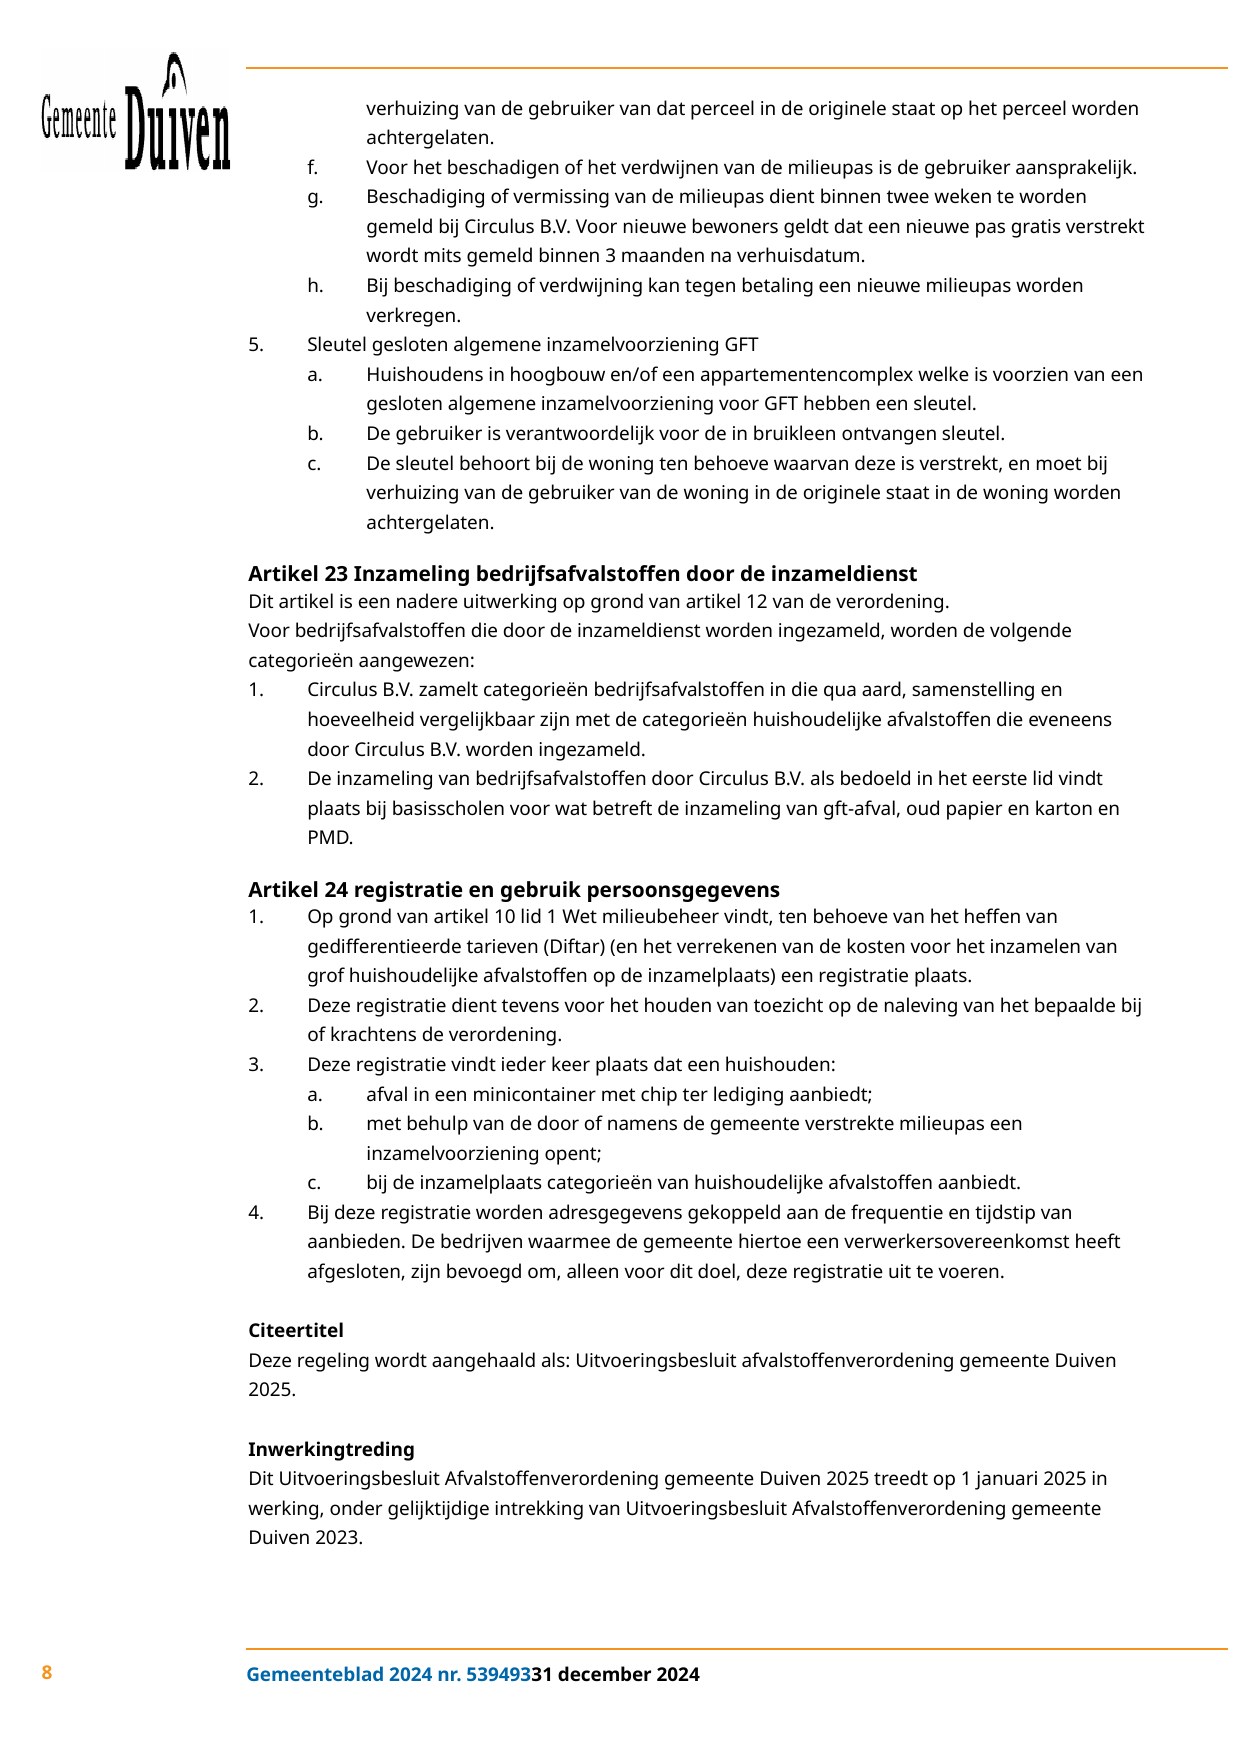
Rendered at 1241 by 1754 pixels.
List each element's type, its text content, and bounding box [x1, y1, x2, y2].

list Bij deze registratie worden adresgegevens gekoppeld aan de frequentie en tijdstip van aanbieden. De bedrijven waarmee de gemeente hiertoe een verwerkersovereenkomst heeft afgesloten, zijn bevoegd om, alleen voor dit doel, deze registratie uit te voeren. [248, 1199, 1152, 1284]
list met behulp van de door of namens de gemeente verstrekte milieupas een inzamelvoorziening opent; [307, 1110, 1152, 1166]
list Bij beschadiging of verdwijning kan tegen betaling een nieuwe milieupas worden verkregen. [307, 272, 1152, 328]
list Circulus B.V. zamelt categorieën bedrijfsafvalstoffen in die qua aard, samenstelling en hoeveelheid vergelijkbaar zijn met de categorieën huishoudelijke afvalstoffen die eveneens door Circulus B.V. worden ingezameld. [248, 677, 1152, 761]
text Citeertitel [248, 1317, 1152, 1343]
list De inzameling van bedrijfsafvalstoffen door Circulus B.V. als bedoeld in het eerste lid vindt plaats bij basisscholen voor wat betreft de inzameling van gft-afval, oud papier en karton en PMD. [248, 765, 1152, 850]
list Op grond van artikel 10 lid 1 Wet milieubeheer vindt, ten behoeve van het heffen van gedifferentieerde tarieven (Diftar) (en het verrekenen van de kosten voor het inzamelen van grof huishoudelijke afvalstoffen op de inzamelplaats) een registratie plaats. [248, 903, 1152, 988]
list Voor het beschadigen of het verdwijnen van de milieupas is de gebruiker aansprakelijk. [307, 154, 1152, 180]
list Huishoudens in hoogbouw en/of een appartementencomplex welke is voorzien van een gesloten algemene inzamelvoorziening voor GFT hebben een sleutel. [307, 361, 1152, 416]
text Artikel 23 Inzameling bedrijfsafvalstoffen door de inzameldienst [248, 559, 1152, 588]
list Deze registratie vindt ieder keer plaats dat een huishouden: [248, 1051, 1152, 1077]
text Deze regeling wordt aangehaald als: Uitvoeringsbesluit afvalstoffenverordening gemeente Duiven 2025. [248, 1347, 1152, 1402]
list De sleutel behoort bij de woning ten behoeve waarvan deze is verstrekt, en moet bij verhuizing van de gebruiker van de woning in de originele staat in de woning worden achtergelaten. [307, 450, 1152, 535]
list afval in een minicontainer met chip ter lediging aanbiedt; [307, 1081, 1152, 1107]
list De gebruiker is verantwoordelijk voor de in bruikleen ontvangen sleutel. [307, 420, 1152, 446]
text Voor bedrijfsafvalstoffen die door de inzameldienst worden ingezameld, worden de volgende categorieën aangewezen: [248, 617, 1152, 673]
list Sleutel gesloten algemene inzamelvoorziening GFT [248, 331, 1152, 357]
picture [41, 47, 231, 172]
list bij de inzamelplaats categorieën van huishoudelijke afvalstoffen aanbiedt. [307, 1169, 1152, 1195]
text Inwerkingtreding [248, 1436, 1152, 1462]
list Beschadiging of vermissing van de milieupas dient binnen twee weken te worden gemeld bij Circulus B.V. Voor nieuwe bewoners geldt dat een nieuwe pas gratis verstrekt wordt mits gemeld binnen 3 maanden na verhuisdatum. [307, 183, 1152, 268]
list Deze registratie dient tevens voor het houden van toezicht op de naleving van het bepaalde bij of krachtens de verordening. [248, 992, 1152, 1047]
text Dit Uitvoeringsbesluit Afvalstoffenverordening gemeente Duiven 2025 treedt op 1 januari 2025 in werking, onder gelijktijdige intrekking van Uitvoeringsbesluit Afvalstoffenverordening gemeente Duiven 2023. [248, 1465, 1152, 1550]
text Artikel 24 registratie en gebruik persoonsgegevens [248, 875, 1152, 903]
text Dit artikel is een nadere uitwerking op grond van artikel 12 van de verordening. [248, 588, 1152, 613]
list verhuizing van de gebruiker van dat perceel in de originele staat op het perceel worden achtergelaten. [307, 95, 1152, 150]
